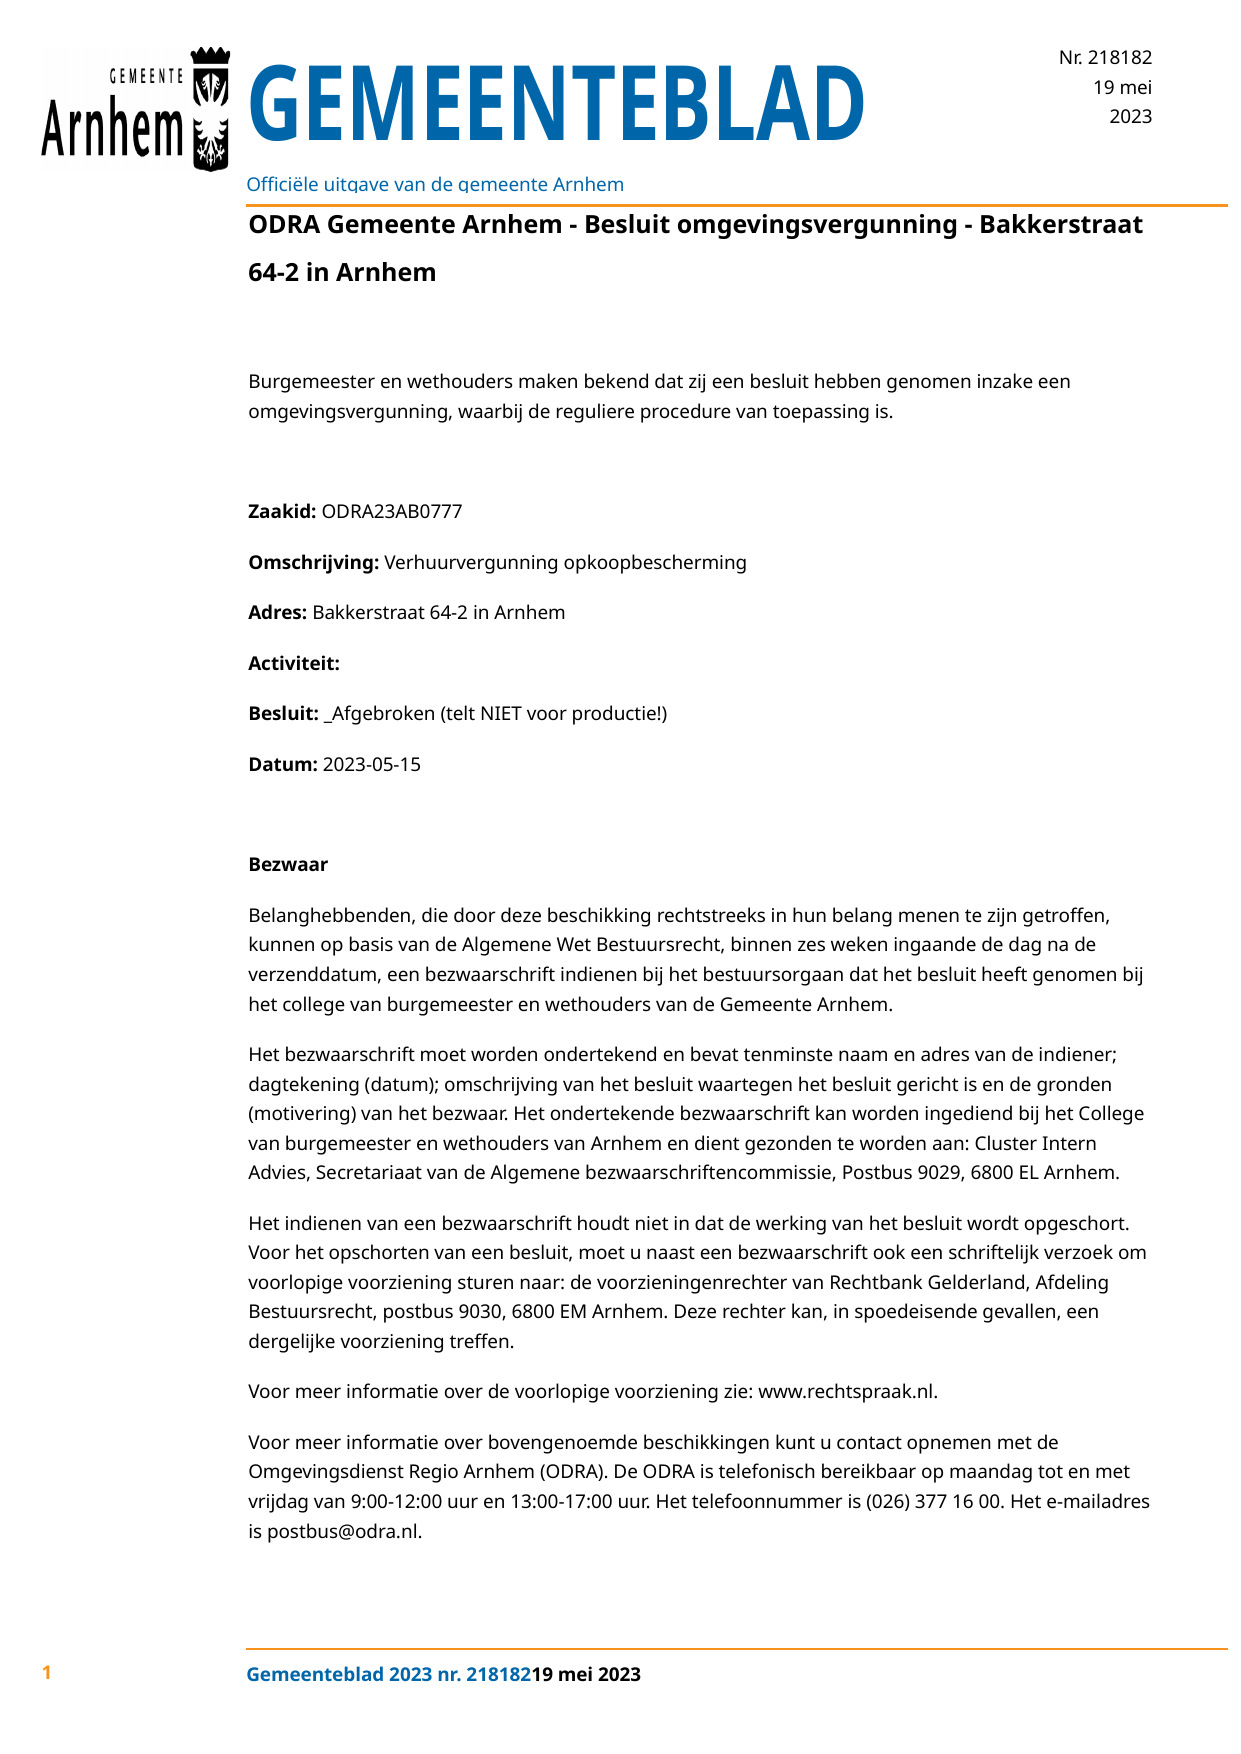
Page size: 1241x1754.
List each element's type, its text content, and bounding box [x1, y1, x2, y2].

text ODRA Gemeente Arnhem - Besluit omgevingsvergunning - Bakkerstraat 64-2 in Arnhem [248, 207, 1152, 288]
text Voor meer informatie over de voorlopige voorziening zie: www.rechtspraak.nl. [248, 1379, 1152, 1404]
text Het bezwaarschrift moet worden ondertekend en bevat tenminste naam en adres van de indiener; dagtekening (datum); omschrijving van het besluit waartegen het besluit gericht is en de gronden (motivering) van het bezwaar. Het ondertekende bezwaarschrift kan worden ingediend bij het College van burgemeester en wethouders van Arnhem en dient gezonden te worden aan: Cluster Intern Advies, Secretariaat van de Algemene bezwaarschriftencommissie, Postbus 9029, 6800 EL Arnhem. [248, 1041, 1152, 1185]
text Adres: Bakkerstraat 64-2 in Arnhem [248, 599, 1152, 625]
text Burgemeester en wethouders maken bekend dat zij een besluit hebben genomen inzake een omgevingsvergunning, waarbij de reguliere procedure van toepassing is. [248, 368, 1152, 424]
text Omschrijving: Verhuurvergunning opkoopbescherming [248, 549, 1152, 575]
text Belanghebbenden, die door deze beschikking rechtstreeks in hun belang menen te zijn getroffen, kunnen op basis van de Algemene Wet Bestuursrecht, binnen zes weken ingaande de dag na de verzenddatum, een bezwaarschrift indienen bij het bestuursorgaan dat het besluit heeft genomen bij het college van burgemeester en wethouders van de Gemeente Arnhem. [248, 902, 1152, 1017]
text Activiteit: [248, 650, 1152, 676]
text Bezwaar [248, 852, 1152, 877]
text Voor meer informatie over bovengenoemde beschikkingen kunt u contact opnemen met de Omgevingsdienst Regio Arnhem (ODRA). De ODRA is telefonisch bereikbaar op maandag tot en met vrijdag van 9:00-12:00 uur en 13:00-17:00 uur. Het telefoonnummer is (026) 377 16 00. Het e-mailadres is postbus@odra.nl. [248, 1429, 1152, 1544]
text Datum: 2023-05-15 [248, 751, 1152, 777]
text Het indienen van een bezwaarschrift houdt niet in dat de werking van het besluit wordt opgeschort. Voor het opschorten van een besluit, moet u naast een bezwaarschrift ook een schriftelijk verzoek om voorlopige voorziening sturen naar: de voorzieningenrechter van Rechtbank Gelderland, Afdeling Bestuursrecht, postbus 9030, 6800 EM Arnhem. Deze rechter kan, in spoedeisende gevallen, een dergelijke voorziening treffen. [248, 1210, 1152, 1354]
text Besluit: _Afgebroken (telt NIET voor productie!) [248, 700, 1152, 726]
picture [41, 47, 231, 172]
text Zaakid: ODRA23AB0777 [248, 499, 1152, 524]
